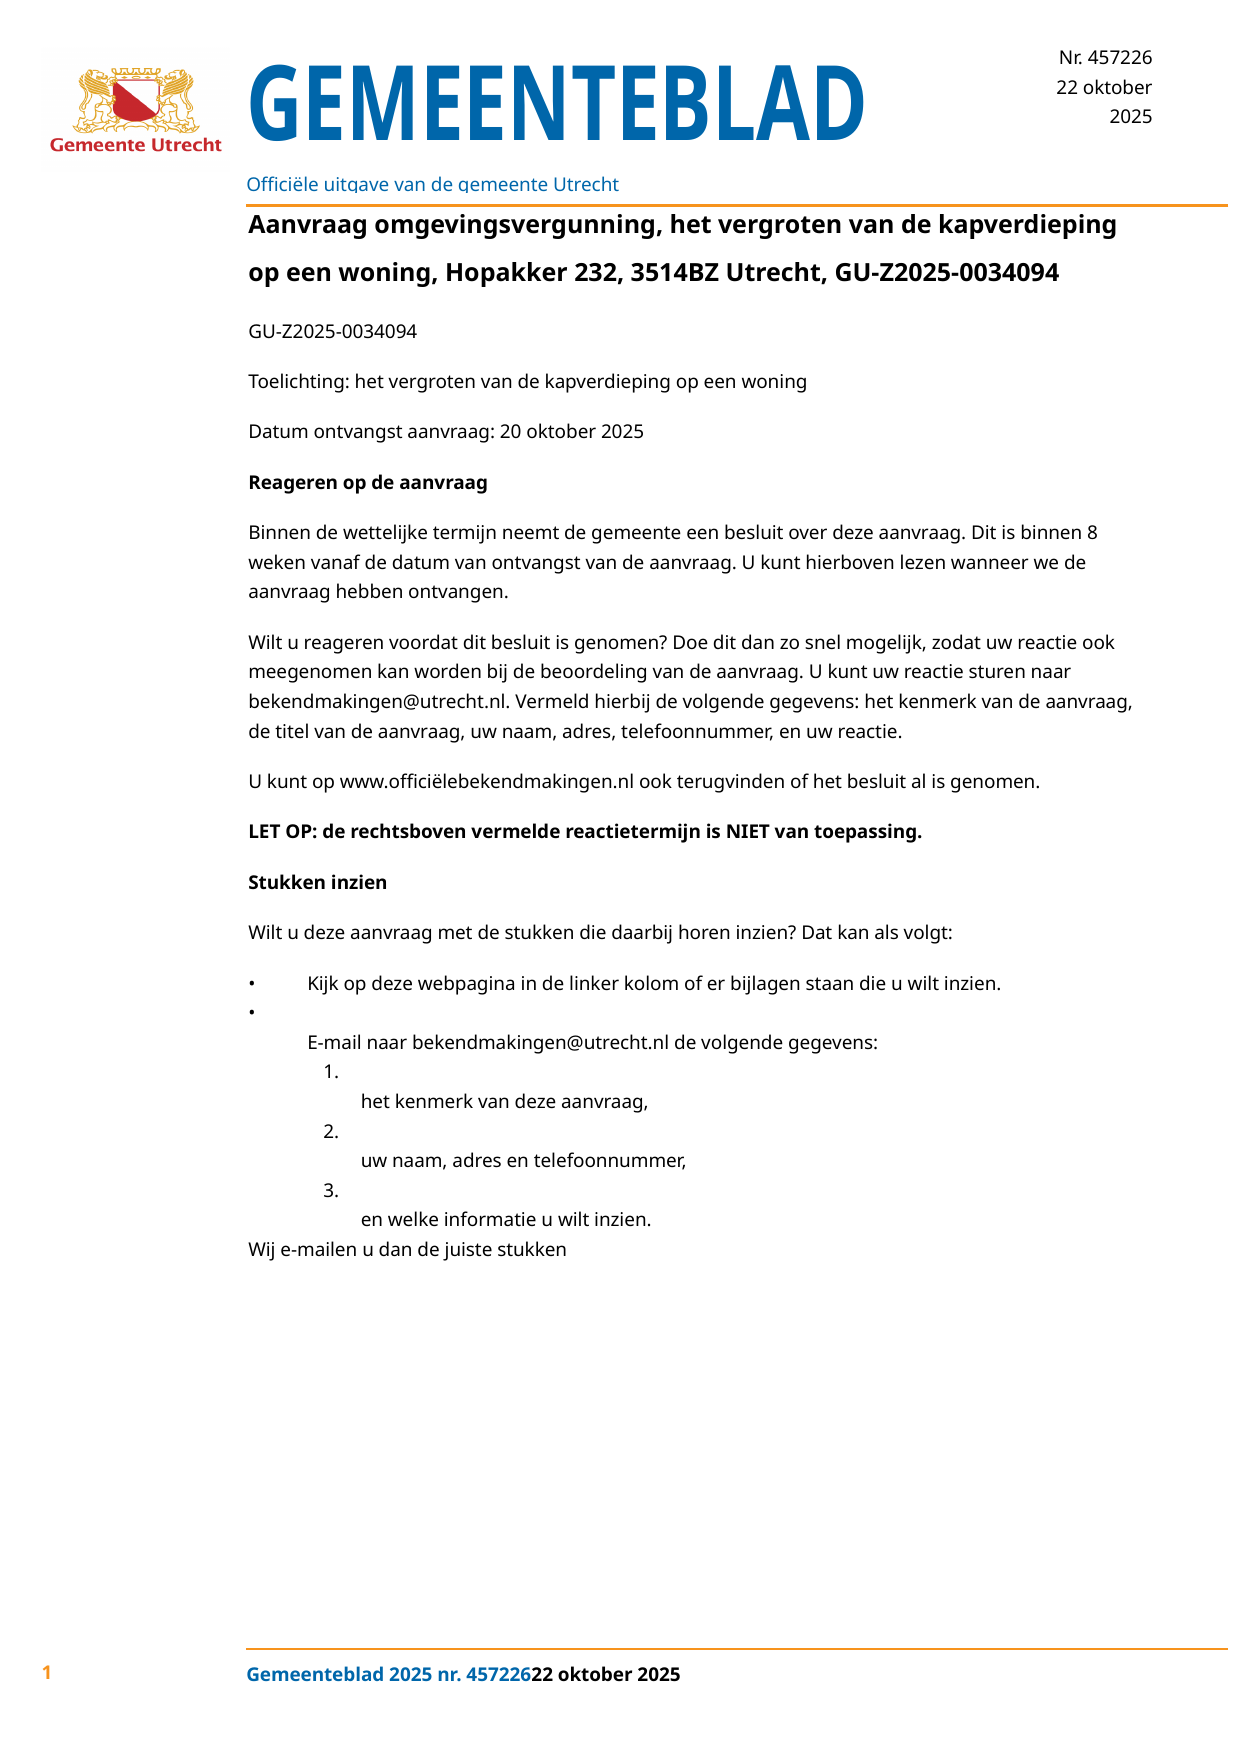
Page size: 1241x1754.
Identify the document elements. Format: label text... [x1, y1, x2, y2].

text GU-Z2025-0034094 [248, 318, 1152, 344]
text Wilt u reageren voordat dit besluit is genomen? Doe dit dan zo snel mogelijk, zodat uw reactie ook meegenomen kan worden bij de beoordeling van de aanvraag. U kunt uw reactie sturen naar bekendmakingen@utrecht.nl. Vermeld hierbij de volgende gegevens: het kenmerk van de aanvraag, de titel van de aanvraag, uw naam, adres, telefoonnummer, en uw reactie. [248, 629, 1152, 744]
text Aanvraag omgevingsvergunning, het vergroten van de kapverdieping op een woning, Hopakker 232, 3514BZ Utrecht, GU-Z2025-0034094 [248, 207, 1152, 288]
text Toelichting: het vergroten van de kapverdieping op een woning [248, 368, 1152, 394]
list uw naam, adres en telefoonnummer, [323, 1147, 1152, 1173]
list Kijk op deze webpagina in de linker kolom of er bijlagen staan die u wilt inzien. [248, 970, 1152, 996]
text U kunt op www.officiëlebekendmakingen.nl ook terugvinden of het besluit al is genomen. [248, 768, 1152, 794]
text Wij e-mailen u dan de juiste stukken [248, 1236, 1152, 1262]
text LET OP: de rechtsboven vermelde reactietermijn is NIET van toepassing. [248, 819, 1152, 844]
text Wilt u deze aanvraag met de stukken die daarbij horen inzien? Dat kan als volgt: [248, 919, 1152, 945]
list het kenmerk van deze aanvraag, [323, 1088, 1152, 1114]
text Reageren op de aanvraag [248, 469, 1152, 495]
list E-mail naar bekendmakingen@utrecht.nl de volgende gegevens: [248, 1029, 1152, 1055]
picture [41, 47, 231, 172]
text Datum ontvangst aanvraag: 20 oktober 2025 [248, 419, 1152, 444]
list en welke informatie u wilt inzien. [323, 1207, 1152, 1232]
text Binnen de wettelijke termijn neemt de gemeente een besluit over deze aanvraag. Dit is binnen 8 weken vanaf de datum van ontvangst van de aanvraag. U kunt hierboven lezen wanneer we de aanvraag hebben ontvangen. [248, 519, 1152, 604]
text Stukken inzien [248, 869, 1152, 895]
